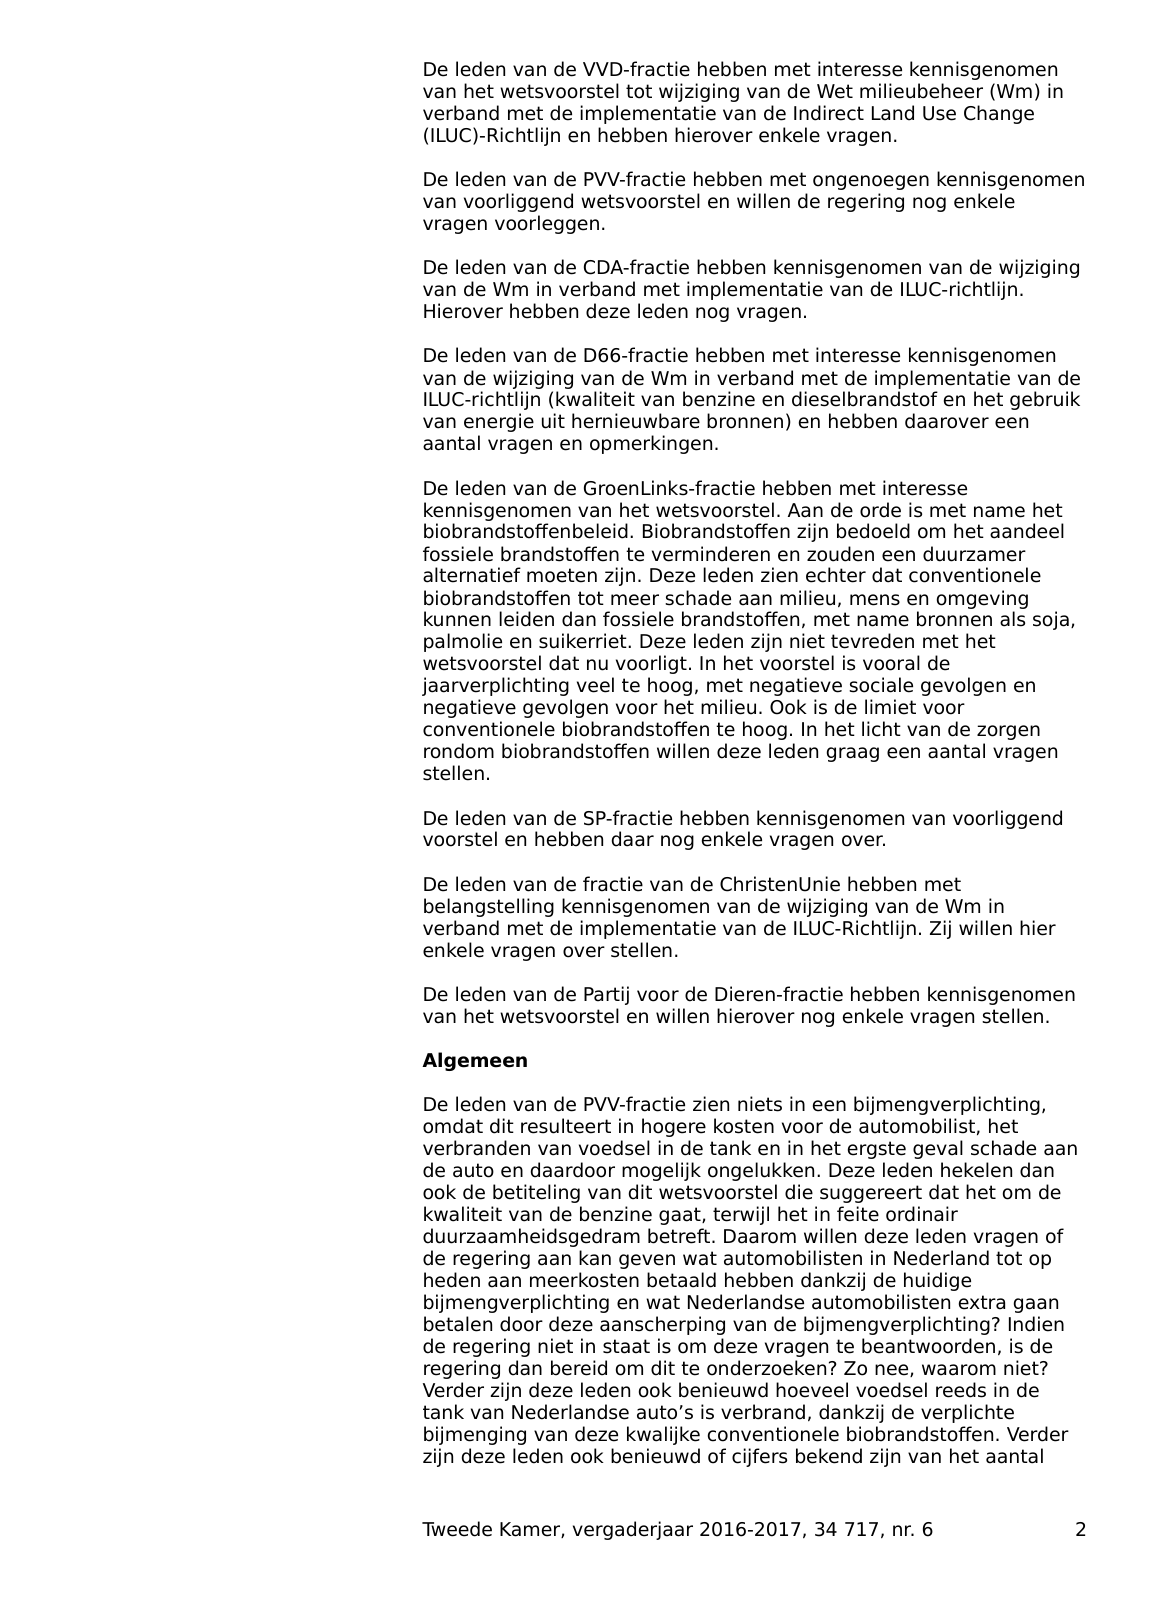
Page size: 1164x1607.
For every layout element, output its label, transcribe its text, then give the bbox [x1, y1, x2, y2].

text De leden van de Partij voor de Dieren-fractie hebben kennisgenomen van het wetsvoorstel en willen hierover nog enkele vragen stellen. [422, 984, 1087, 1028]
text De leden van de CDA-fractie hebben kennisgenomen van de wijziging van de Wm in verband met implementatie van de ILUC-richtlijn. Hierover hebben deze leden nog vragen. [422, 257, 1087, 323]
text De leden van de GroenLinks-fractie hebben met interesse kennisgenomen van het wetsvoorstel. Aan de orde is met name het biobrandstoffenbeleid. Biobrandstoffen zijn bedoeld om het aandeel fossiele brandstoffen te verminderen en zouden een duurzamer alternatief moeten zijn. Deze leden zien echter dat conventionele biobrandstoffen tot meer schade aan milieu, mens en omgeving kunnen leiden dan fossiele brandstoffen, met name bronnen als soja, palmolie en suikerriet. Deze leden zijn niet tevreden met het wetsvoorstel dat nu voorligt. In het voorstel is vooral de jaarverplichting veel te hoog, met negatieve sociale gevolgen en negatieve gevolgen voor het milieu. Ook is de limiet voor conventionele biobrandstoffen te hoog. In het licht van de zorgen rondom biobrandstoffen willen deze leden graag een aantal vragen stellen. [422, 477, 1087, 785]
text De leden van de D66-fractie hebben met interesse kennisgenomen van de wijziging van de Wm in verband met de implementatie van de ILUC-richtlijn (kwaliteit van benzine en dieselbrandstof en het gebruik van energie uit hernieuwbare bronnen) en hebben daarover een aantal vragen en opmerkingen. [422, 345, 1087, 455]
text De leden van de PVV-fractie hebben met ongenoegen kennisgenomen van voorliggend wetsvoorstel en willen de regering nog enkele vragen voorleggen. [422, 169, 1087, 235]
text De leden van de VVD-fractie hebben met interesse kennisgenomen van het wetsvoorstel tot wijziging van de Wet milieubeheer (Wm) in verband met de implementatie van de Indirect Land Use Change (ILUC)-Richtlijn en hebben hierover enkele vragen. [422, 59, 1087, 147]
subtitle Algemeen [422, 1050, 1087, 1072]
text De leden van de fractie van de ChristenUnie hebben met belangstelling kennisgenomen van de wijziging van de Wm in verband met de implementatie van de ILUC-Richtlijn. Zij willen hier enkele vragen over stellen. [422, 873, 1087, 961]
text De leden van de PVV-fractie zien niets in een bijmengverplichting, omdat dit resulteert in hogere kosten voor de automobilist, het verbranden van voedsel in de tank en in het ergste geval schade aan de auto en daardoor mogelijk ongelukken. Deze leden hekelen dan ook de betiteling van dit wetsvoorstel die suggereert dat het om de kwaliteit van de benzine gaat, terwijl het in feite ordinair duurzaamheidsgedram betreft. Daarom willen deze leden vragen of de regering aan kan geven wat automobilisten in Nederland tot op heden aan meerkosten betaald hebben dankzij de huidige bijmengverplichting en wat Nederlandse automobilisten extra gaan betalen door deze aanscherping van de bijmengverplichting? Indien de regering niet in staat is om deze vragen te beantwoorden, is de regering dan bereid om dit te onderzoeken? Zo nee, waarom niet? Verder zijn deze leden ook benieuwd hoeveel voedsel reeds in de tank van Nederlandse auto’s is verbrand, dankzij de verplichte bijmenging van deze kwalijke conventionele biobrandstoffen. Verder zijn deze leden ook benieuwd of cijfers bekend zijn van het aantal [422, 1094, 1087, 1468]
text De leden van de SP-fractie hebben kennisgenomen van voorliggend voorstel en hebben daar nog enkele vragen over. [422, 807, 1087, 851]
